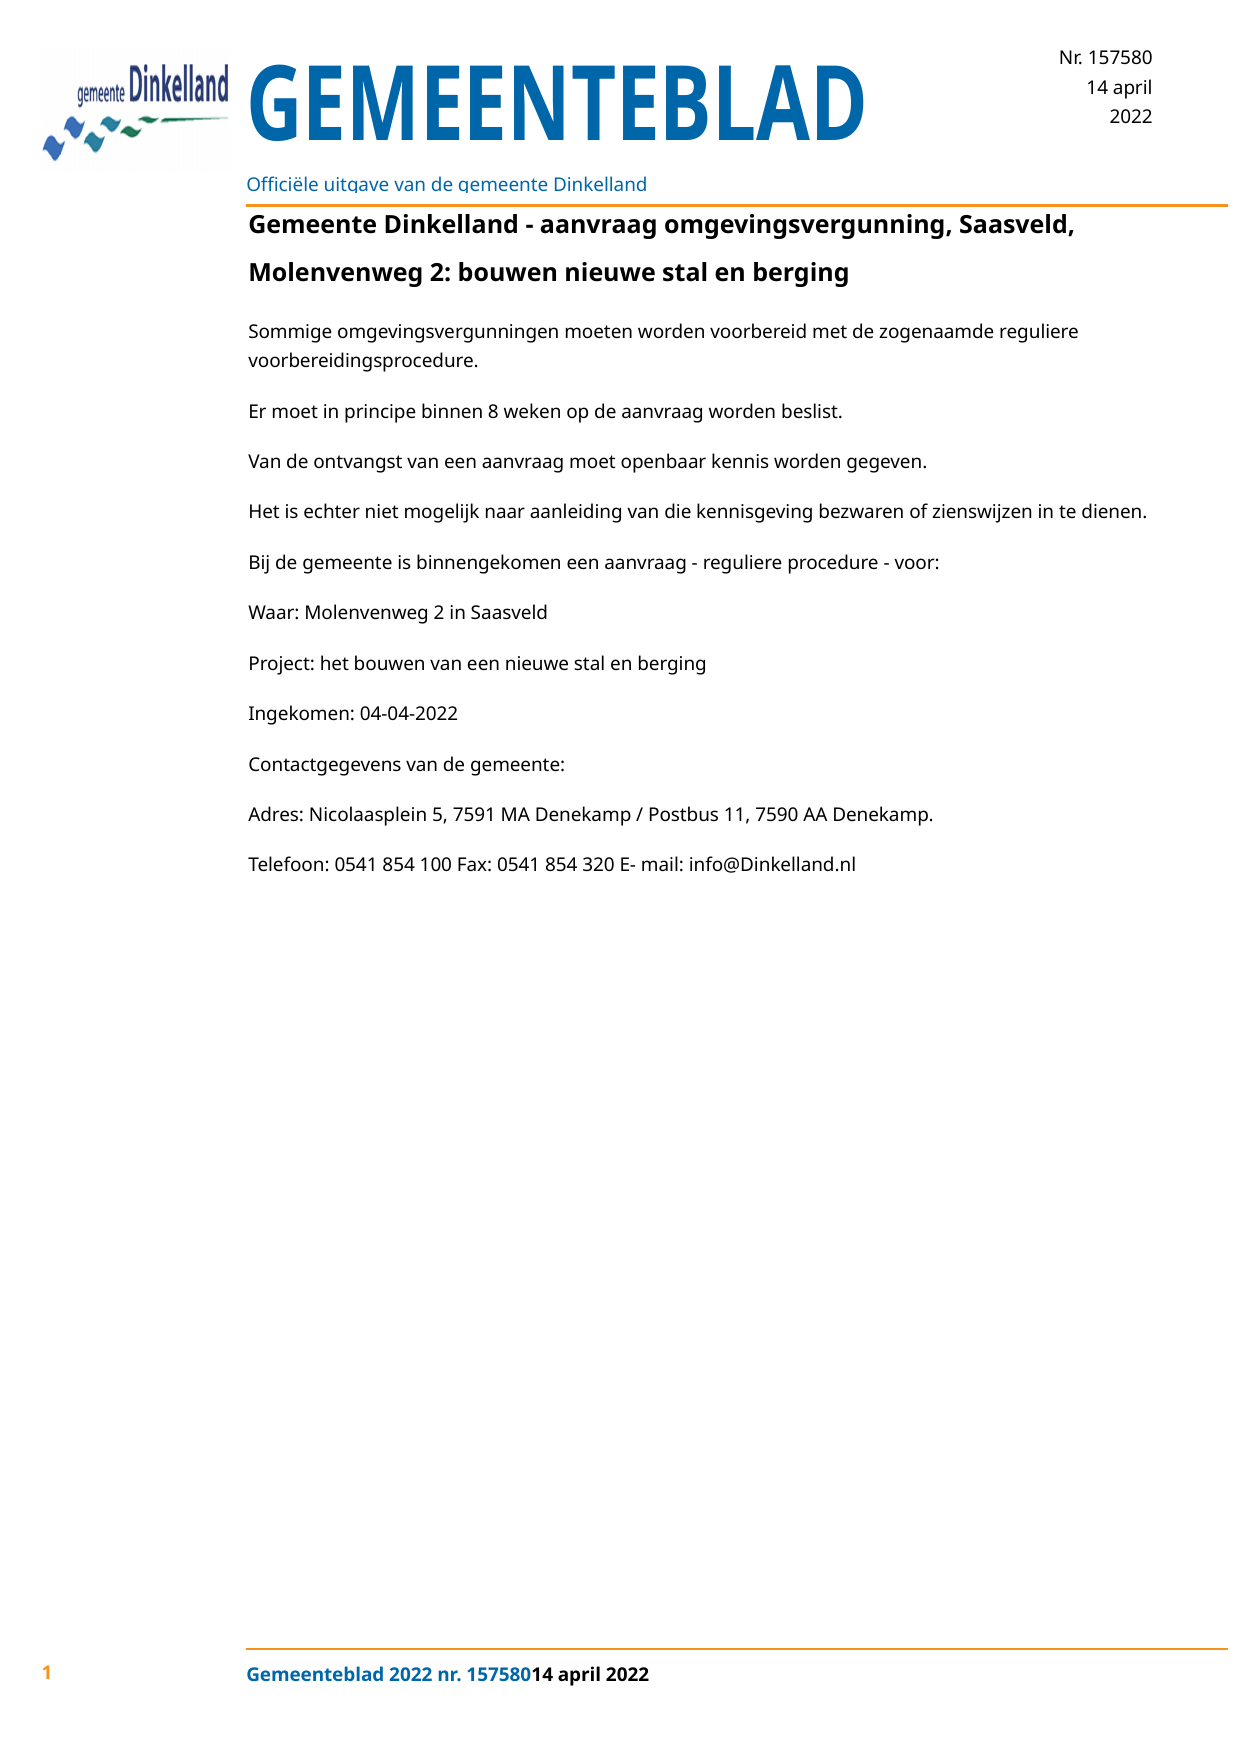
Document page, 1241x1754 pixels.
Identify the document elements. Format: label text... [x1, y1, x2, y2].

text Project: het bouwen van een nieuwe stal en berging [248, 650, 1152, 676]
text Gemeente Dinkelland - aanvraag omgevingsvergunning, Saasveld, Molenvenweg 2: bouwen nieuwe stal en berging [248, 207, 1152, 288]
text Sommige omgevingsvergunningen moeten worden voorbereid met de zogenaamde reguliere voorbereidingsprocedure. [248, 318, 1152, 373]
text Telefoon: 0541 854 100 Fax: 0541 854 320 E- mail: info@Dinkelland.nl [248, 852, 1152, 877]
text Contactgegevens van de gemeente: [248, 751, 1152, 777]
text Er moet in principe binnen 8 weken op de aanvraag worden beslist. [248, 398, 1152, 424]
text Het is echter niet mogelijk naar aanleiding van die kennisgeving bezwaren of zienswijzen in te dienen. [248, 499, 1152, 524]
picture [41, 47, 231, 172]
text Ingekomen: 04-04-2022 [248, 700, 1152, 726]
text Waar: Molenvenweg 2 in Saasveld [248, 599, 1152, 625]
text Adres: Nicolaasplein 5, 7591 MA Denekamp / Postbus 11, 7590 AA Denekamp. [248, 801, 1152, 827]
text Bij de gemeente is binnengekomen een aanvraag - reguliere procedure - voor: [248, 549, 1152, 575]
text Van de ontvangst van een aanvraag moet openbaar kennis worden gegeven. [248, 448, 1152, 474]
